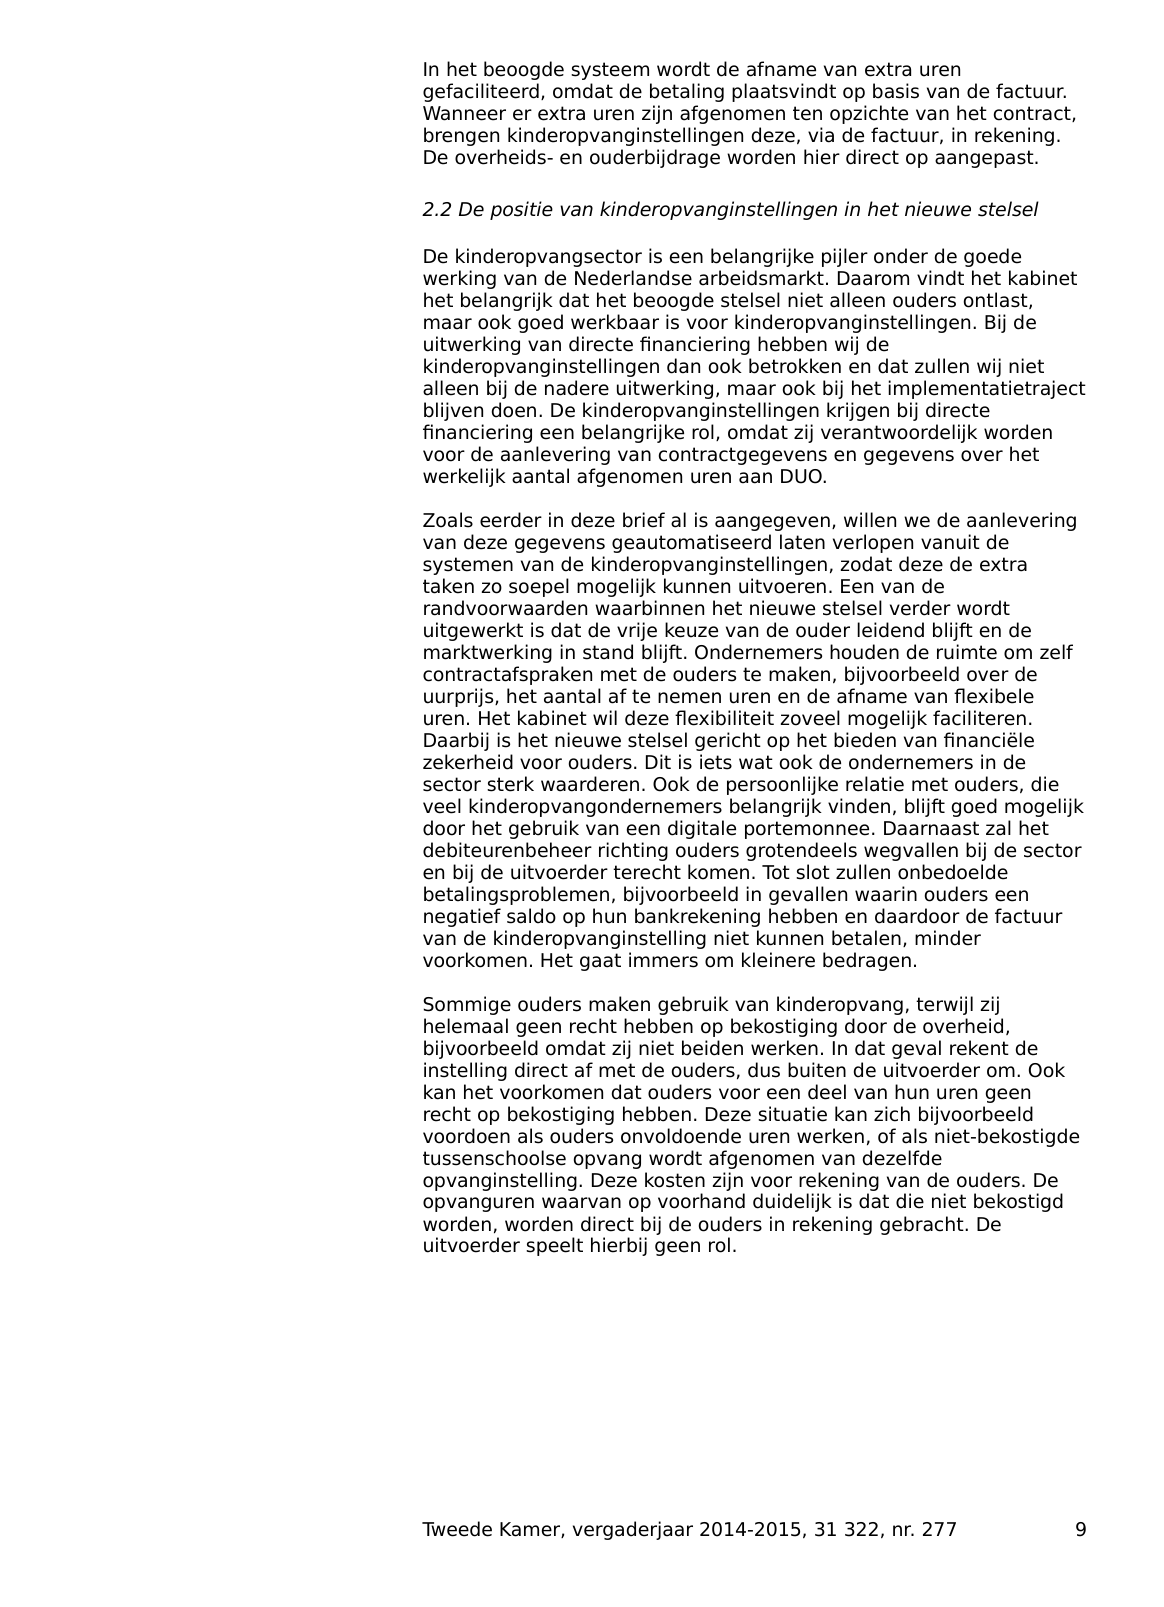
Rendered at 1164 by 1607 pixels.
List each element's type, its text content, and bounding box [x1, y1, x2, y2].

subtitle 2.2 De positie van kinderopvanginstellingen in het nieuwe stelsel [422, 199, 1087, 221]
text Sommige ouders maken gebruik van kinderopvang, terwijl zij helemaal geen recht hebben op bekostiging door de overheid, bijvoorbeeld omdat zij niet beiden werken. In dat geval rekent de instelling direct af met de ouders, dus buiten de uitvoerder om. Ook kan het voorkomen dat ouders voor een deel van hun uren geen recht op bekostiging hebben. Deze situatie kan zich bijvoorbeeld voordoen als ouders onvoldoende uren werken, of als niet-bekostigde tussenschoolse opvang wordt afgenomen van dezelfde opvanginstelling. Deze kosten zijn voor rekening van de ouders. De opvanguren waarvan op voorhand duidelijk is dat die niet bekostigd worden, worden direct bij de ouders in rekening gebracht. De uitvoerder speelt hierbij geen rol. [422, 994, 1087, 1257]
text De kinderopvangsector is een belangrijke pijler onder de goede werking van de Nederlandse arbeidsmarkt. Daarom vindt het kabinet het belangrijk dat het beoogde stelsel niet alleen ouders ontlast, maar ook goed werkbaar is voor kinderopvanginstellingen. Bij de uitwerking van directe financiering hebben wij de kinderopvanginstellingen dan ook betrokken en dat zullen wij niet alleen bij de nadere uitwerking, maar ook bij het implementatietraject blijven doen. De kinderopvanginstellingen krijgen bij directe financiering een belangrijke rol, omdat zij verantwoordelijk worden voor de aanlevering van contractgegevens en gegevens over het werkelijk aantal afgenomen uren aan DUO. [422, 246, 1087, 488]
text Zoals eerder in deze brief al is aangegeven, willen we de aanlevering van deze gegevens geautomatiseerd laten verlopen vanuit de systemen van de kinderopvanginstellingen, zodat deze de extra taken zo soepel mogelijk kunnen uitvoeren. Een van de randvoorwaarden waarbinnen het nieuwe stelsel verder wordt uitgewerkt is dat de vrije keuze van de ouder leidend blijft en de marktwerking in stand blijft. Ondernemers houden de ruimte om zelf contractafspraken met de ouders te maken, bijvoorbeeld over de uurprijs, het aantal af te nemen uren en de afname van flexibele uren. Het kabinet wil deze flexibiliteit zoveel mogelijk faciliteren. Daarbij is het nieuwe stelsel gericht op het bieden van financiële zekerheid voor ouders. Dit is iets wat ook de ondernemers in de sector sterk waarderen. Ook de persoonlijke relatie met ouders, die veel kinderopvangondernemers belangrijk vinden, blijft goed mogelijk door het gebruik van een digitale portemonnee. Daarnaast zal het debiteurenbeheer richting ouders grotendeels wegvallen bij de sector en bij de uitvoerder terecht komen. Tot slot zullen onbedoelde betalingsproblemen, bijvoorbeeld in gevallen waarin ouders een negatief saldo op hun bankrekening hebben en daardoor de factuur van de kinderopvanginstelling niet kunnen betalen, minder voorkomen. Het gaat immers om kleinere bedragen. [422, 510, 1087, 971]
text In het beoogde systeem wordt de afname van extra uren gefaciliteerd, omdat de betaling plaatsvindt op basis van de factuur. Wanneer er extra uren zijn afgenomen ten opzichte van het contract, brengen kinderopvanginstellingen deze, via de factuur, in rekening. De overheids- en ouderbijdrage worden hier direct op aangepast. [422, 59, 1087, 169]
